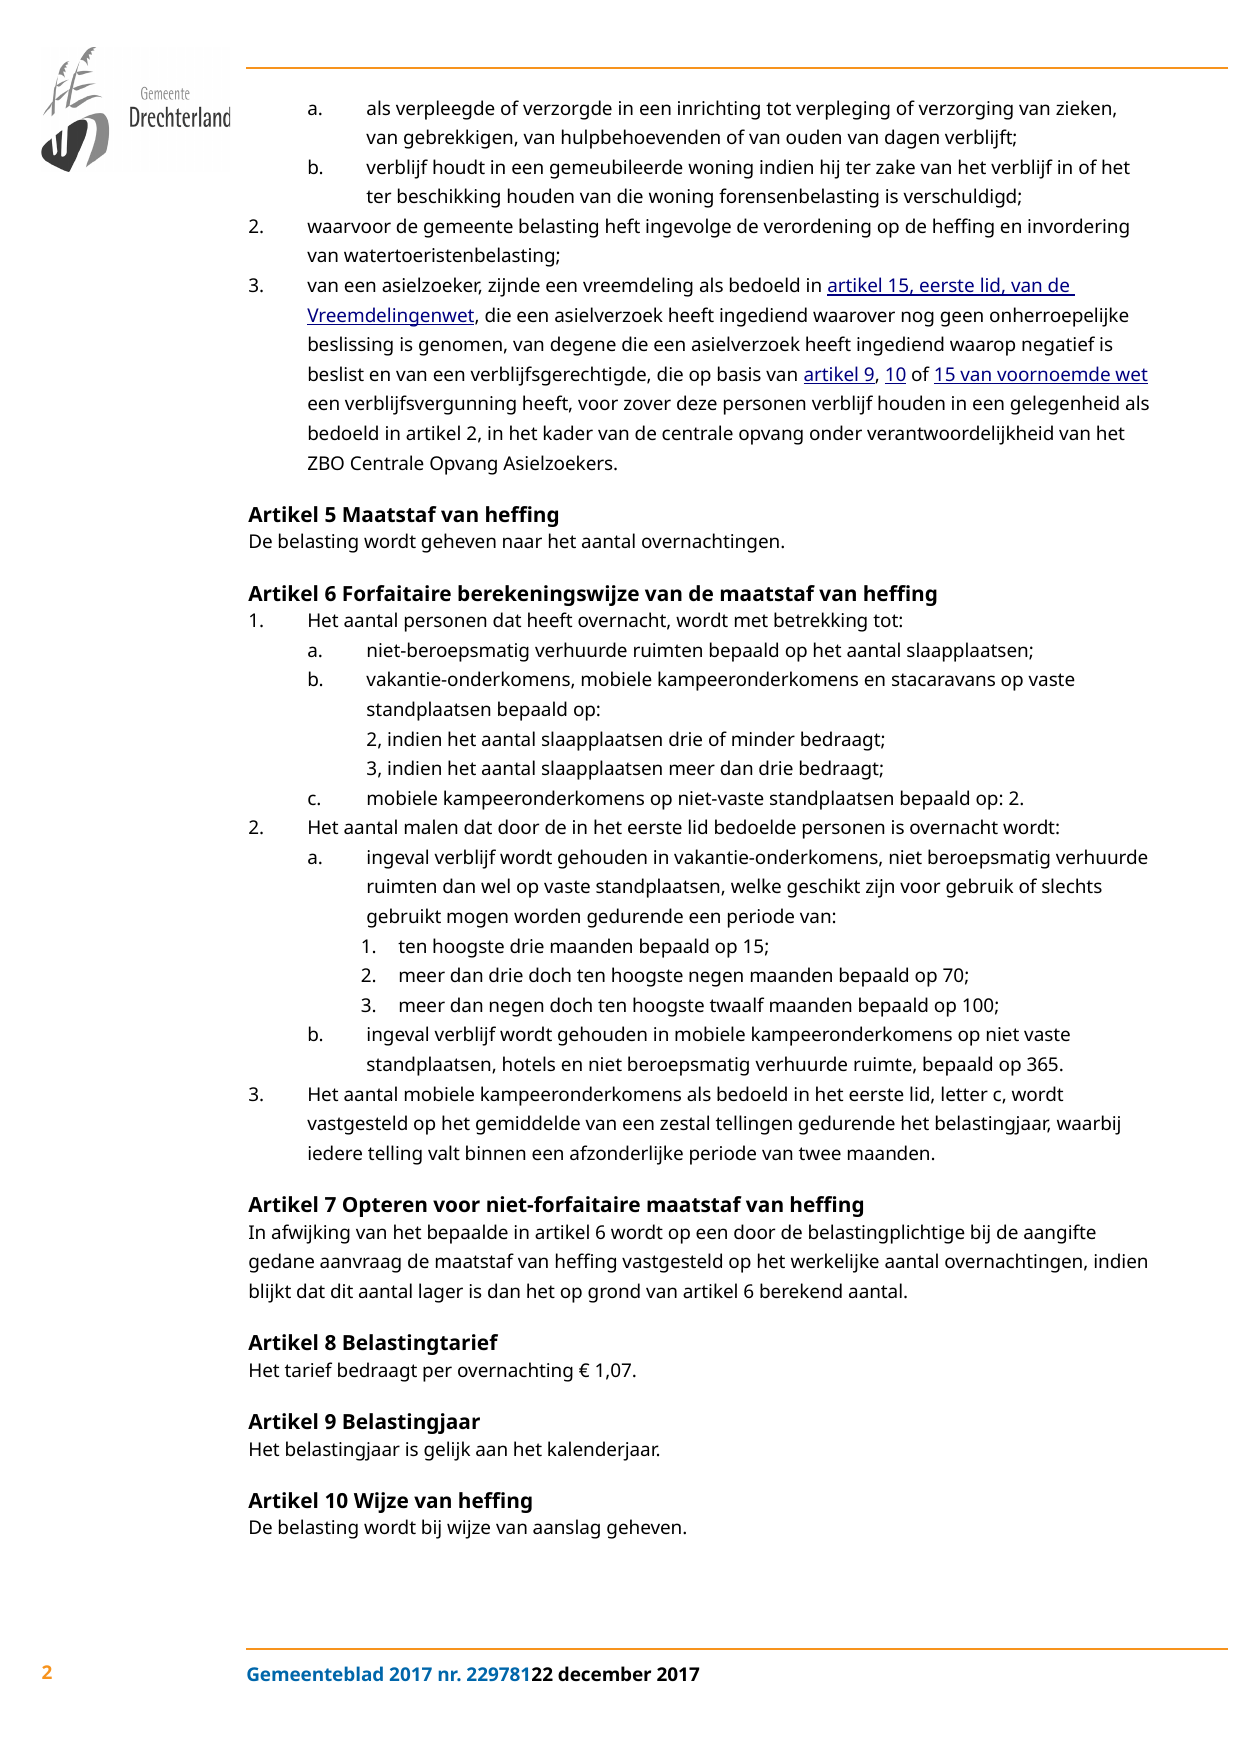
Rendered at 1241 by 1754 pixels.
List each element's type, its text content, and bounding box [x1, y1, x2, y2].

list meer dan drie doch ten hoogste negen maanden bepaald op 70; [361, 962, 1152, 988]
text Artikel 7 Opteren voor niet-forfaitaire maatstaf van heffing [248, 1190, 1152, 1219]
text Artikel 9 Belastingjaar [248, 1407, 1152, 1436]
list ingeval verblijf wordt gehouden in vakantie-onderkomens, niet beroepsmatig verhuurde ruimten dan wel op vaste standplaatsen, welke geschikt zijn voor gebruik of slechts gebruikt mogen worden gedurende een periode van: [307, 844, 1152, 929]
list Het aantal personen dat heeft overnacht, wordt met betrekking tot: [248, 607, 1152, 633]
text Het tarief bedraagt per overnachting € 1,07. [248, 1357, 1152, 1383]
text Het belastingjaar is gelijk aan het kalenderjaar. [248, 1436, 1152, 1461]
list waarvoor de gemeente belasting heft ingevolge de verordening op de heffing en invordering van watertoeristenbelasting; [248, 213, 1152, 268]
picture [41, 47, 231, 172]
list Het aantal mobiele kampeeronderkomens als bedoeld in het eerste lid, letter c, wordt vastgesteld op het gemiddelde van een zestal tellingen gedurende het belastingjaar, waarbij iedere telling valt binnen een afzonderlijke periode van twee maanden. [248, 1081, 1152, 1166]
text Artikel 6 Forfaitaire berekeningswijze van de maatstaf van heffing [248, 579, 1152, 607]
text De belasting wordt geheven naar het aantal overnachtingen. [248, 529, 1152, 554]
list ingeval verblijf wordt gehouden in mobiele kampeeronderkomens op niet vaste standplaatsen, hotels en niet beroepsmatig verhuurde ruimte, bepaald op 365. [307, 1022, 1152, 1077]
list van een asielzoeker, zijnde een vreemdeling als bedoeld in artikel 15, eerste lid, van de Vreemdelingenwet, die een asielverzoek heeft ingediend waarover nog geen onherroepelijke beslissing is genomen, van degene die een asielverzoek heeft ingediend waarop negatief is beslist en van een verblijfsgerechtigde, die op basis van artikel 9, 10 of 15 van voornoemde wet een verblijfsvergunning heeft, voor zover deze personen verblijf houden in een gelegenheid als bedoeld in artikel 2, in het kader van de centrale opvang onder verantwoordelijkheid van het ZBO Centrale Opvang Asielzoekers. [248, 272, 1152, 476]
text In afwijking van het bepaalde in artikel 6 wordt op een door de belastingplichtige bij de aangifte gedane aanvraag de maatstaf van heffing vastgesteld op het werkelijke aantal overnachtingen, indien blijkt dat dit aantal lager is dan het op grond van artikel 6 berekend aantal. [248, 1219, 1152, 1304]
text Artikel 8 Belastingtarief [248, 1328, 1152, 1357]
list ten hoogste drie maanden bepaald op 15; [361, 933, 1152, 959]
list als verpleegde of verzorgde in een inrichting tot verpleging of verzorging van zieken, van gebrekkigen, van hulpbehoevenden of van ouden van dagen verblijft; [307, 95, 1152, 150]
list verblijf houdt in een gemeubileerde woning indien hij ter zake van het verblijf in of het ter beschikking houden van die woning forensenbelasting is verschuldigd; [307, 154, 1152, 209]
text De belasting wordt bij wijze van aanslag geheven. [248, 1514, 1152, 1540]
list niet-beroepsmatig verhuurde ruimten bepaald op het aantal slaapplaatsen; [307, 637, 1152, 663]
list meer dan negen doch ten hoogste twaalf maanden bepaald op 100; [361, 992, 1152, 1018]
text Artikel 10 Wijze van heffing [248, 1486, 1152, 1514]
list 3, indien het aantal slaapplaatsen meer dan drie bedraagt; [307, 755, 1152, 781]
list Het aantal malen dat door de in het eerste lid bedoelde personen is overnacht wordt: [248, 814, 1152, 840]
list mobiele kampeeronderkomens op niet-vaste standplaatsen bepaald op: 2. [307, 785, 1152, 811]
text Artikel 5 Maatstaf van heffing [248, 500, 1152, 529]
list 2, indien het aantal slaapplaatsen drie of minder bedraagt; [307, 726, 1152, 752]
list vakantie-onderkomens, mobiele kampeeronderkomens en stacaravans op vaste standplaatsen bepaald op: [307, 667, 1152, 722]
